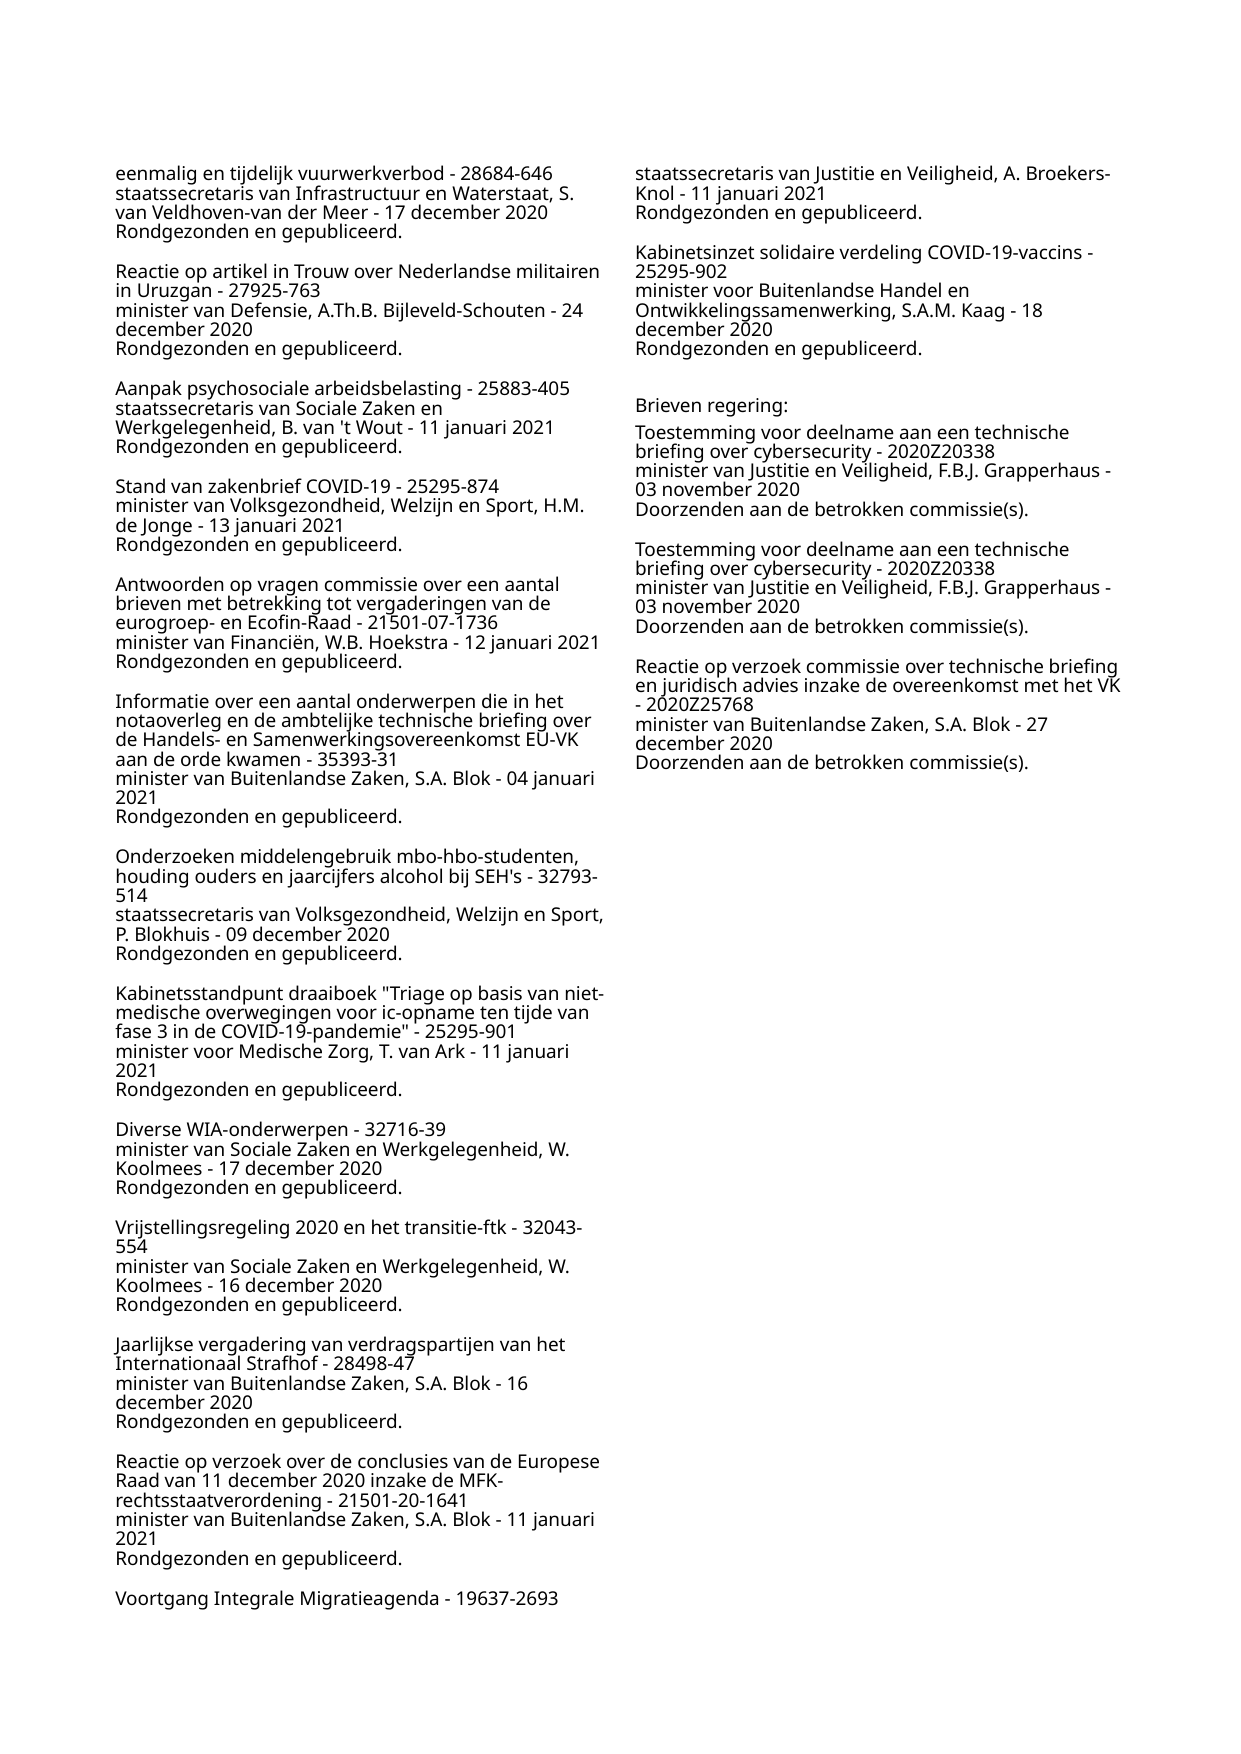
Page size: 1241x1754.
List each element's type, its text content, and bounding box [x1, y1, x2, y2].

text minister van Buitenlandse Zaken, S.A. Blok - 27 december 2020 [635, 716, 1125, 754]
text Rondgezonden en gepubliceerd. [115, 1296, 605, 1315]
text Reactie op verzoek over de conclusies van de Europese Raad van 11 december 2020 inzake de MFK-rechtsstaatverordening - 21501-20-1641 [115, 1453, 605, 1511]
text Informatie over een aantal onderwerpen die in het notaoverleg en de ambtelijke technische briefing over de Handels- en Samenwerkingsovereenkomst EU-VK aan de orde kwamen - 35393-31 [115, 693, 605, 770]
text minister van Volksgezondheid, Welzijn en Sport, H.M. de Jonge - 13 januari 2021 [115, 497, 605, 536]
text Rondgezonden en gepubliceerd. [115, 536, 605, 555]
text Stand van zakenbrief COVID-19 - 25295-874 [115, 478, 605, 497]
text Toestemming voor deelname aan een technische briefing over cybersecurity - 2020Z20338 [635, 541, 1125, 579]
text staatssecretaris van Sociale Zaken en Werkgelegenheid, B. van 't Wout - 11 januari 2021 [115, 399, 605, 438]
text Rondgezonden en gepubliceerd. [115, 340, 605, 359]
text minister van Sociale Zaken en Werkgelegenheid, W. Koolmees - 17 december 2020 [115, 1141, 605, 1179]
text Toestemming voor deelname aan een technische briefing over cybersecurity - 2020Z20338 [635, 424, 1125, 462]
text Rondgezonden en gepubliceerd. [115, 1549, 605, 1569]
text minister van Buitenlandse Zaken, S.A. Blok - 16 december 2020 [115, 1375, 605, 1413]
text Vrijstellingsregeling 2020 en het transitie-ftk - 32043-554 [115, 1219, 605, 1258]
text minister van Justitie en Veiligheid, F.B.J. Grapperhaus - 03 november 2020 [635, 579, 1125, 618]
text Doorzenden aan de betrokken commissie(s). [635, 618, 1125, 637]
text Rondgezonden en gepubliceerd. [635, 340, 1125, 359]
text staatssecretaris van Justitie en Veiligheid, A. Broekers-Knol - 11 januari 2021 [635, 165, 1125, 204]
text staatssecretaris van Infrastructuur en Waterstaat, S. van Veldhoven-van der Meer - 17 december 2020 [115, 184, 605, 223]
text staatssecretaris van Volksgezondheid, Welzijn en Sport, P. Blokhuis - 09 december 2020 [115, 906, 605, 945]
text Doorzenden aan de betrokken commissie(s). [635, 754, 1125, 773]
text Reactie op verzoek commissie over technische briefing en juridisch advies inzake de overeenkomst met het VK - 2020Z25768 [635, 658, 1125, 716]
text minister van Financiën, W.B. Hoekstra - 12 januari 2021 [115, 634, 605, 653]
text Rondgezonden en gepubliceerd. [115, 1179, 605, 1198]
text Rondgezonden en gepubliceerd. [115, 808, 605, 828]
text Rondgezonden en gepubliceerd. [115, 1413, 605, 1432]
text Rondgezonden en gepubliceerd. [115, 653, 605, 672]
text eenmalig en tijdelijk vuurwerkverbod - 28684-646 [115, 165, 605, 184]
text Rondgezonden en gepubliceerd. [115, 438, 605, 457]
text Rondgezonden en gepubliceerd. [115, 1081, 605, 1101]
text Rondgezonden en gepubliceerd. [115, 945, 605, 964]
text Jaarlijkse vergadering van verdragspartijen van het Internationaal Strafhof - 28498-47 [115, 1336, 605, 1375]
text Voortgang Integrale Migratieagenda - 19637-2693 [115, 1589, 605, 1609]
text Diverse WIA-onderwerpen - 32716-39 [115, 1121, 605, 1141]
text minister voor Medische Zorg, T. van Ark - 11 januari 2021 [115, 1043, 605, 1081]
text minister voor Buitenlandse Handel en Ontwikkelingssamenwerking, S.A.M. Kaag - 18 december 2020 [635, 282, 1125, 340]
text Doorzenden aan de betrokken commissie(s). [635, 501, 1125, 520]
text minister van Sociale Zaken en Werkgelegenheid, W. Koolmees - 16 december 2020 [115, 1258, 605, 1296]
text minister van Defensie, A.Th.B. Bijleveld-Schouten - 24 december 2020 [115, 302, 605, 340]
text minister van Buitenlandse Zaken, S.A. Blok - 04 januari 2021 [115, 770, 605, 808]
text Aanpak psychosociale arbeidsbelasting - 25883-405 [115, 380, 605, 399]
text Onderzoeken middelengebruik mbo-hbo-studenten, houding ouders en jaarcijfers alcohol bij SEH's - 32793-514 [115, 848, 605, 906]
text Rondgezonden en gepubliceerd. [115, 223, 605, 242]
text minister van Justitie en Veiligheid, F.B.J. Grapperhaus - 03 november 2020 [635, 462, 1125, 501]
text Antwoorden op vragen commissie over een aantal brieven met betrekking tot vergaderingen van de eurogroep- en Ecofin-Raad - 21501-07-1736 [115, 576, 605, 634]
text Brieven regering: [635, 392, 1125, 418]
text Kabinetsstandpunt draaiboek "Triage op basis van niet-medische overwegingen voor ic-opname ten tijde van fase 3 in de COVID-19-pandemie" - 25295-901 [115, 985, 605, 1043]
text minister van Buitenlandse Zaken, S.A. Blok - 11 januari 2021 [115, 1511, 605, 1549]
text Reactie op artikel in Trouw over Nederlandse militairen in Uruzgan - 27925-763 [115, 263, 605, 302]
text Rondgezonden en gepubliceerd. [635, 204, 1125, 223]
text Kabinetsinzet solidaire verdeling COVID-19-vaccins - 25295-902 [635, 244, 1125, 282]
